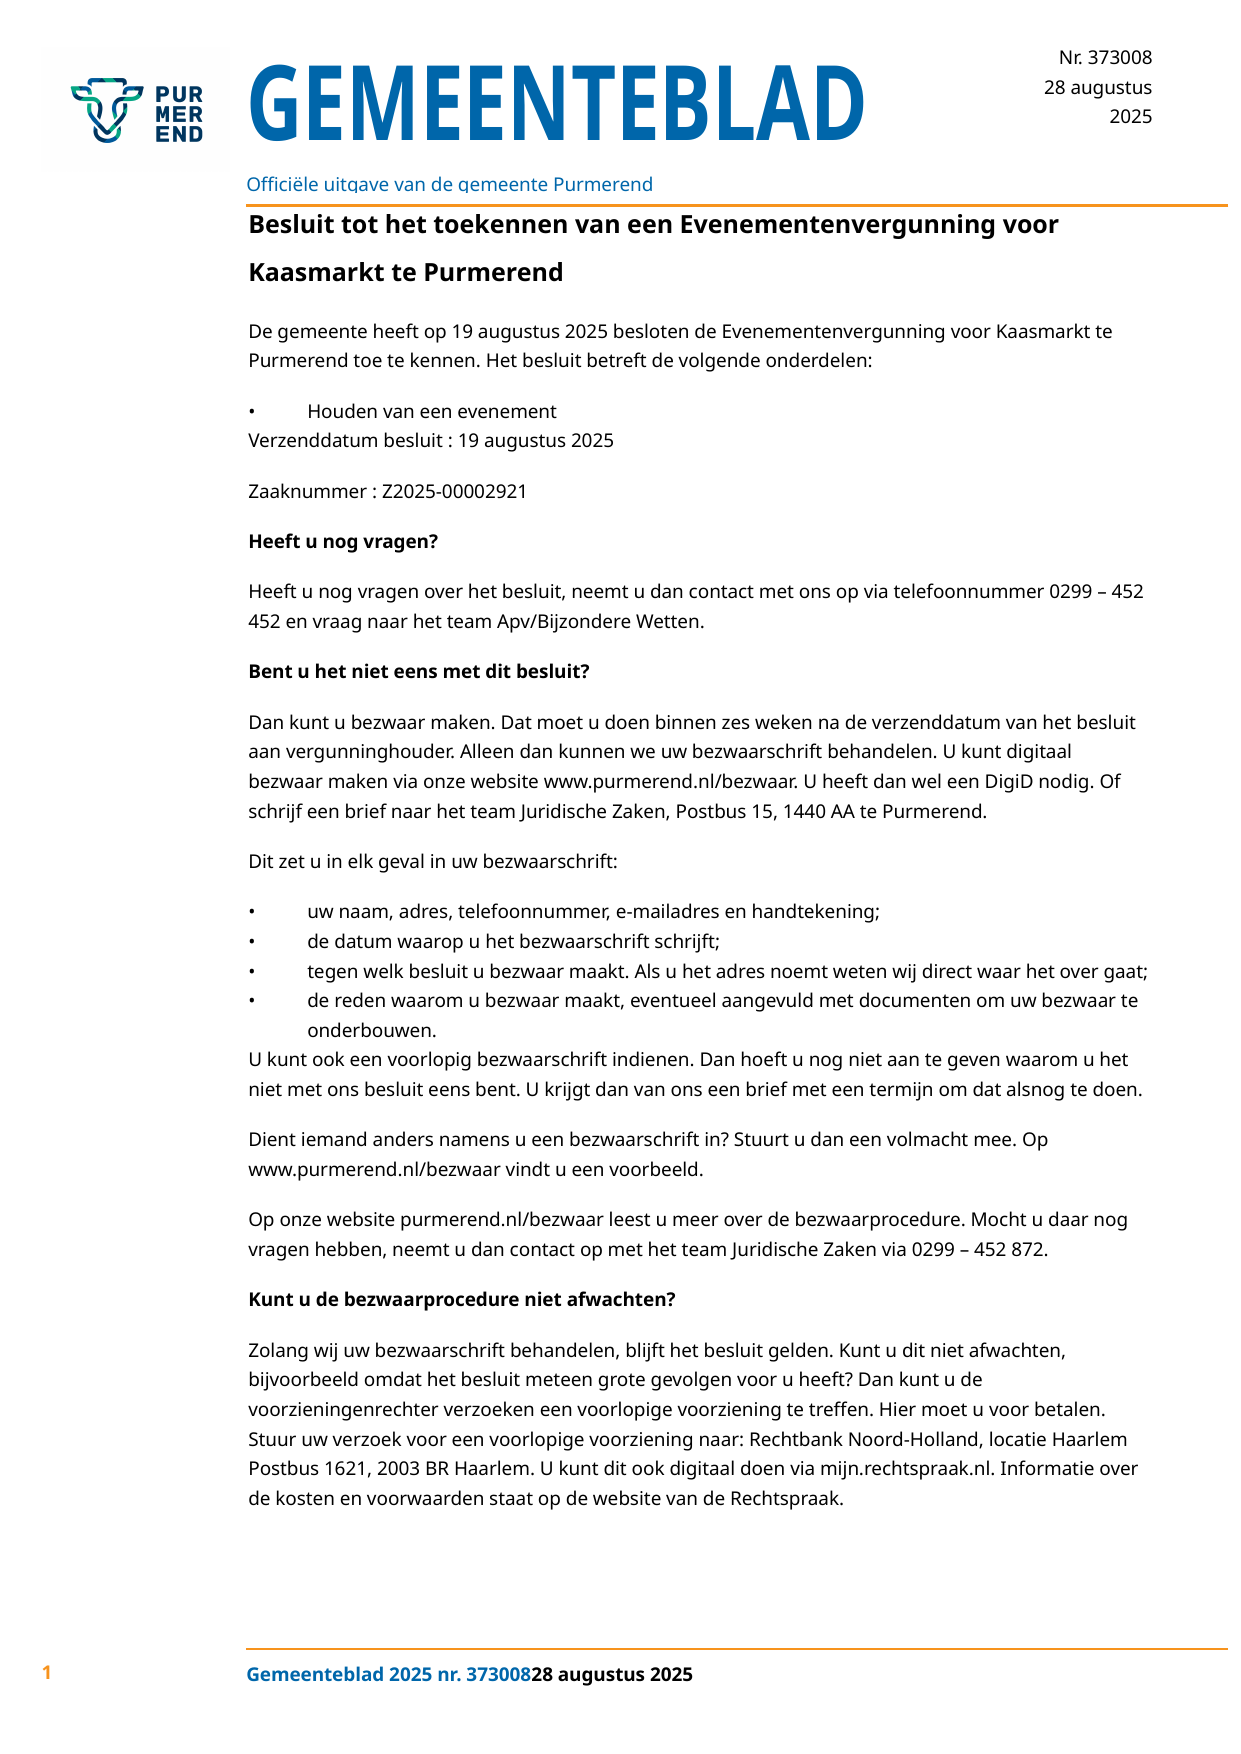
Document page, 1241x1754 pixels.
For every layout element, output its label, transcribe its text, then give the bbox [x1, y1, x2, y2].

list Houden van een evenement [248, 398, 1152, 424]
text U kunt ook een voorlopig bezwaarschrift indienen. Dan hoeft u nog niet aan te geven waarom u het niet met ons besluit eens bent. U krijgt dan van ons een brief met een termijn om dat alsnog te doen. [248, 1047, 1152, 1102]
text Bent u het niet eens met dit besluit? [248, 659, 1152, 684]
list uw naam, adres, telefoonnummer, e-mailadres en handtekening; [248, 899, 1152, 924]
text Dient iemand anders namens u een bezwaarschrift in? Stuurt u dan een volmacht mee. Op www.purmerend.nl/bezwaar vindt u een voorbeeld. [248, 1127, 1152, 1182]
text Heeft u nog vragen? [248, 528, 1152, 554]
text Zaaknummer : Z2025-00002921 [248, 478, 1152, 504]
text Heeft u nog vragen over het besluit, neemt u dan contact met ons op via telefoonnummer 0299 – 452 452 en vraag naar het team Apv/Bijzondere Wetten. [248, 579, 1152, 634]
text De gemeente heeft op 19 augustus 2025 besloten de Evenementenvergunning voor Kaasmarkt te Purmerend toe te kennen. Het besluit betreft de volgende onderdelen: [248, 318, 1152, 373]
text Kunt u de bezwaarprocedure niet afwachten? [248, 1287, 1152, 1312]
list tegen welk besluit u bezwaar maakt. Als u het adres noemt weten wij direct waar het over gaat; [248, 958, 1152, 984]
text Zolang wij uw bezwaarschrift behandelen, blijft het besluit gelden. Kunt u dit niet afwachten, bijvoorbeeld omdat het besluit meteen grote gevolgen voor u heeft? Dan kunt u de voorzieningenrechter verzoeken een voorlopige voorziening te treffen. Hier moet u voor betalen. Stuur uw verzoek voor een voorlopige voorziening naar: Rechtbank Noord-Holland, locatie Haarlem Postbus 1621, 2003 BR Haarlem. U kunt dit ook digitaal doen via mijn.rechtspraak.nl. Informatie over de kosten en voorwaarden staat op de website van de Rechtspraak. [248, 1337, 1152, 1511]
text Op onze website purmerend.nl/bezwaar leest u meer over de bezwaarprocedure. Mocht u daar nog vragen hebben, neemt u dan contact op met het team Juridische Zaken via 0299 – 452 872. [248, 1207, 1152, 1262]
text Verzenddatum besluit : 19 augustus 2025 [248, 427, 1152, 453]
text Dan kunt u bezwaar maken. Dat moet u doen binnen zes weken na de verzenddatum van het besluit aan vergunninghouder. Alleen dan kunnen we uw bezwaarschrift behandelen. U kunt digitaal bezwaar maken via onze website www.purmerend.nl/bezwaar. U heeft dan wel een DigiD nodig. Of schrijf een brief naar het team Juridische Zaken, Postbus 15, 1440 AA te Purmerend. [248, 709, 1152, 824]
text Besluit tot het toekennen van een Evenementenvergunning voor Kaasmarkt te Purmerend [248, 207, 1152, 288]
text Dit zet u in elk geval in uw bezwaarschrift: [248, 848, 1152, 874]
list de datum waarop u het bezwaarschrift schrijft; [248, 928, 1152, 954]
picture [41, 47, 231, 172]
list de reden waarom u bezwaar maakt, eventueel aangevuld met documenten om uw bezwaar te onderbouwen. [248, 987, 1152, 1043]
